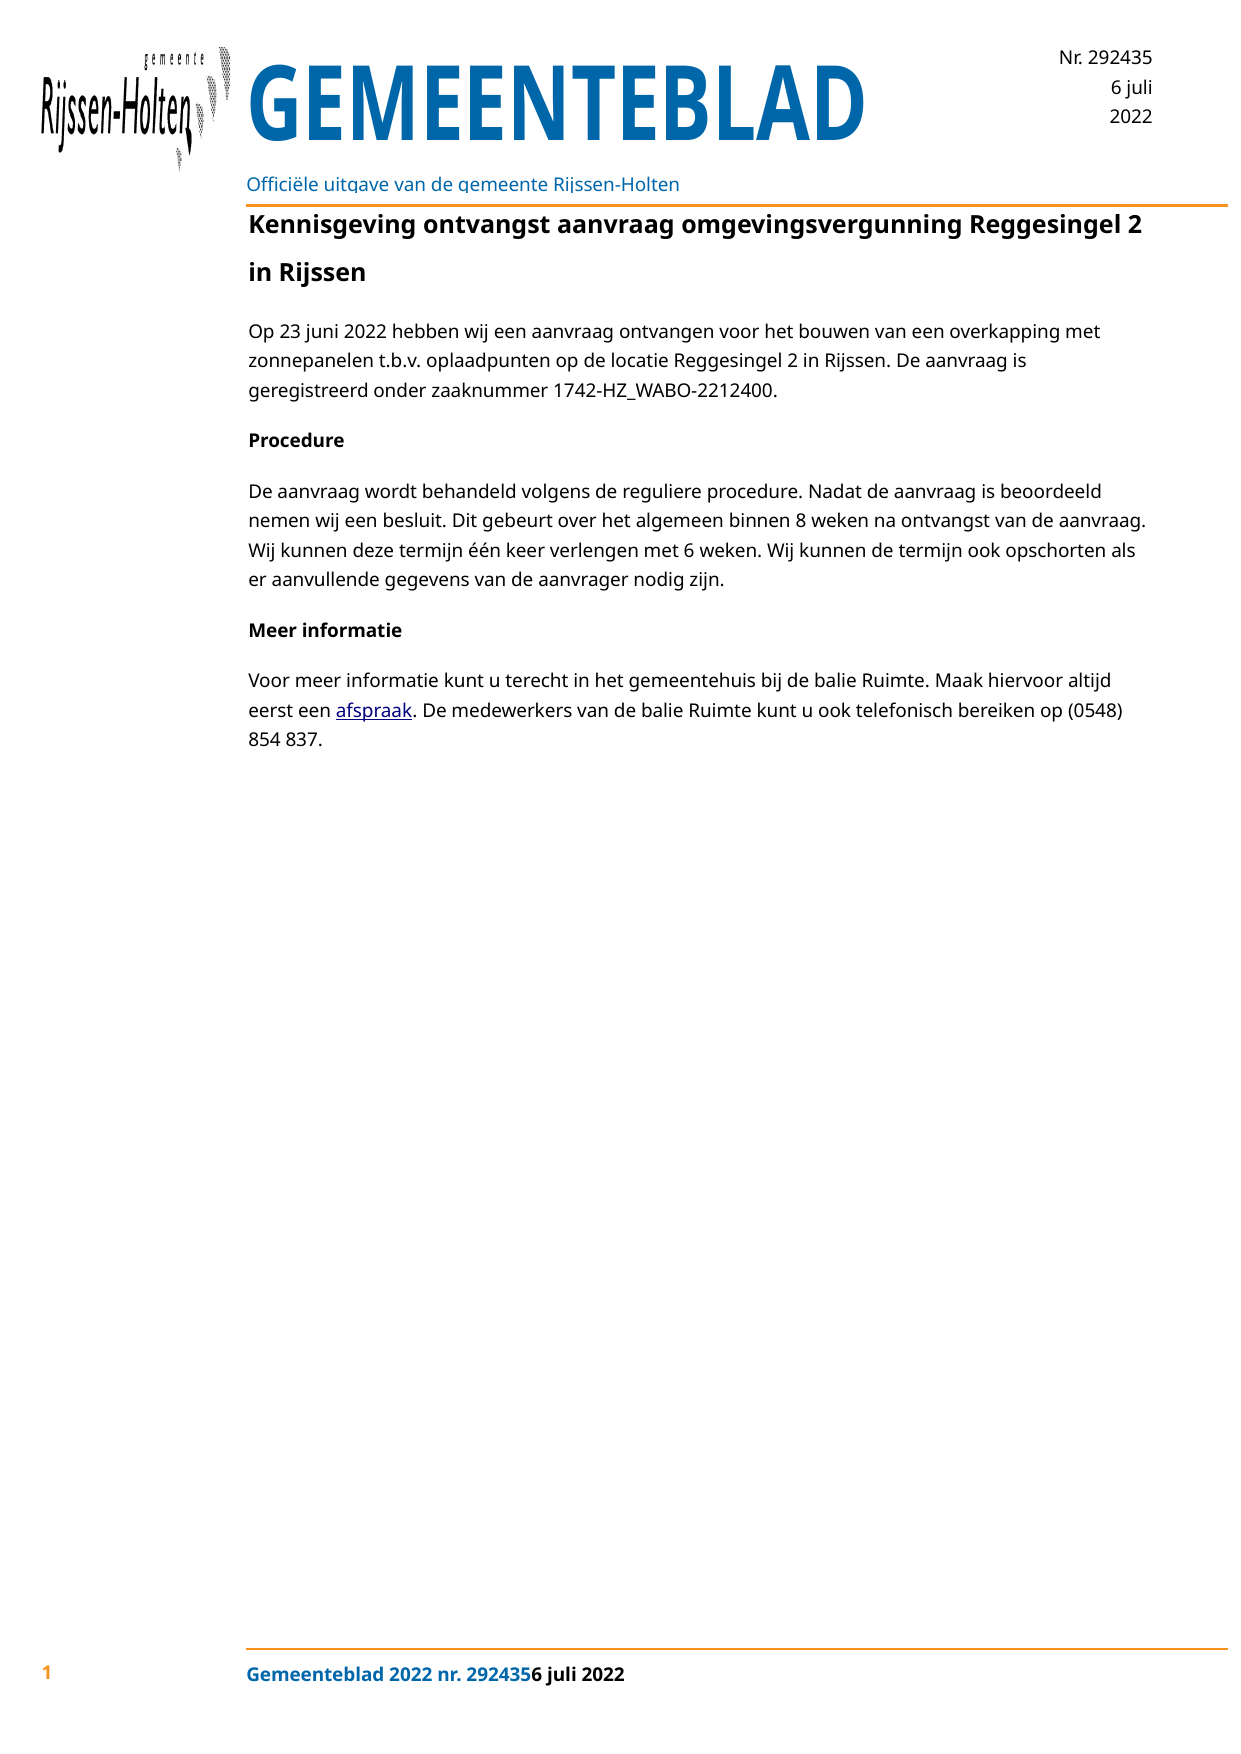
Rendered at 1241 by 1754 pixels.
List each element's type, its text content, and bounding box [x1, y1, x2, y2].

text Op 23 juni 2022 hebben wij een aanvraag ontvangen voor het bouwen van een overkapping met zonnepanelen t.b.v. oplaadpunten op de locatie Reggesingel 2 in Rijssen. De aanvraag is geregistreerd onder zaaknummer 1742-HZ_WABO-2212400. [248, 318, 1152, 403]
text De aanvraag wordt behandeld volgens de reguliere procedure. Nadat de aanvraag is beoordeeld nemen wij een besluit. Dit gebeurt over het algemeen binnen 8 weken na ontvangst van de aanvraag. Wij kunnen deze termijn één keer verlengen met 6 weken. Wij kunnen de termijn ook opschorten als er aanvullende gegevens van de aanvrager nodig zijn. [248, 478, 1152, 592]
picture [41, 47, 231, 172]
text Kennisgeving ontvangst aanvraag omgevingsvergunning Reggesingel 2 in Rijssen [248, 207, 1152, 288]
text Procedure [248, 427, 1152, 453]
text Meer informatie [248, 617, 1152, 643]
text Voor meer informatie kunt u terecht in het gemeentehuis bij de balie Ruimte. Maak hiervoor altijd eerst een afspraak. De medewerkers van de balie Ruimte kunt u ook telefonisch bereiken op (0548) 854 837. [248, 667, 1152, 752]
